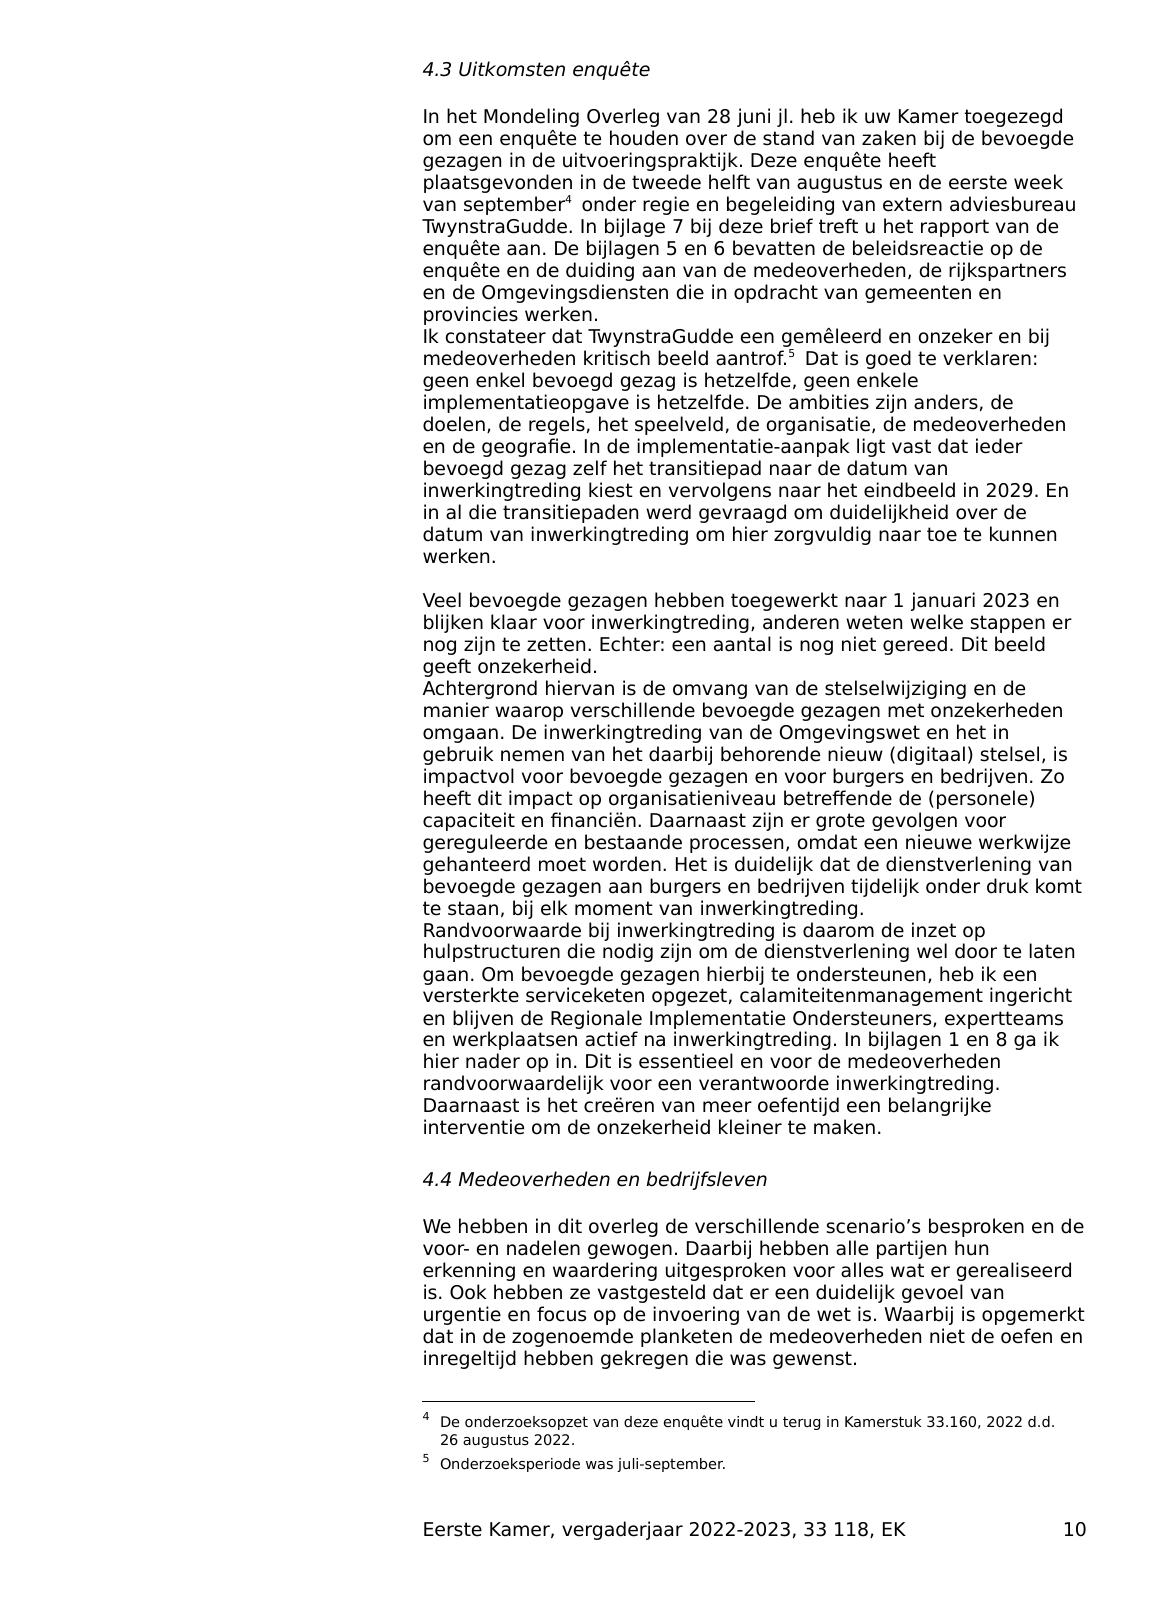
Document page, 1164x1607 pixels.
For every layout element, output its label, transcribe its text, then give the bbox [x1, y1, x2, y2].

text Veel bevoegde gezagen hebben toegewerkt naar 1 januari 2023 en blijken klaar voor inwerkingtreding, anderen weten welke stappen er nog zijn te zetten. Echter: een aantal is nog niet gereed. Dit beeld geeft onzekerheid. [422, 590, 1087, 678]
subtitle 4.3 Uitkomsten enquête [422, 59, 1087, 81]
text Ik constateer dat TwynstraGudde een gemêleerd en onzeker en bij medeoverheden kritisch beeld aantrof. Dat is goed te verklaren: geen enkel bevoegd gezag is hetzelfde, geen enkele implementatieopgave is hetzelfde. De ambities zijn anders, de doelen, de regels, het speelveld, de organisatie, de medeoverheden en de geografie. In de implementatie-aanpak ligt vast dat ieder bevoegd gezag zelf het transitiepad naar de datum van inwerkingtreding kiest en vervolgens naar het eindbeeld in 2029. En in al die transitiepaden werd gevraagd om duidelijkheid over de datum van inwerkingtreding om hier zorgvuldig naar toe te kunnen werken. [422, 326, 1087, 568]
text Onderzoeksperiode was juli-september. [422, 1452, 1087, 1474]
text De onderzoeksopzet van deze enquête vindt u terug in Kamerstuk 33.160, 2022 d.d. 26 augustus 2022. [422, 1410, 1087, 1449]
text We hebben in dit overleg de verschillende scenario’s besproken en de voor- en nadelen gewogen. Daarbij hebben alle partijen hun erkenning en waardering uitgesproken voor alles wat er gerealiseerd is. Ook hebben ze vastgesteld dat er een duidelijk gevoel van urgentie en focus op de invoering van de wet is. Waarbij is opgemerkt dat in de zogenoemde planketen de medeoverheden niet de oefen en inregeltijd hebben gekregen die was gewenst. [422, 1216, 1087, 1370]
text Randvoorwaarde bij inwerkingtreding is daarom de inzet op hulpstructuren die nodig zijn om de dienstverlening wel door te laten gaan. Om bevoegde gezagen hierbij te ondersteunen, heb ik een versterkte serviceketen opgezet, calamiteitenmanagement ingericht en blijven de Regionale Implementatie Ondersteuners, expertteams en werkplaatsen actief na inwerkingtreding. In bijlagen 1 en 8 ga ik hier nader op in. Dit is essentieel en voor de medeoverheden randvoorwaardelijk voor een verantwoorde inwerkingtreding. Daarnaast is het creëren van meer oefentijd een belangrijke interventie om de onzekerheid kleiner te maken. [422, 919, 1087, 1139]
text Achtergrond hiervan is de omvang van de stelselwijziging en de manier waarop verschillende bevoegde gezagen met onzekerheden omgaan. De inwerkingtreding van de Omgevingswet en het in gebruik nemen van het daarbij behorende nieuw (digitaal) stelsel, is impactvol voor bevoegde gezagen en voor burgers en bedrijven. Zo heeft dit impact op organisatieniveau betreffende de (personele) capaciteit en financiën. Daarnaast zijn er grote gevolgen voor gereguleerde en bestaande processen, omdat een nieuwe werkwijze gehanteerd moet worden. Het is duidelijk dat de dienstverlening van bevoegde gezagen aan burgers en bedrijven tijdelijk onder druk komt te staan, bij elk moment van inwerkingtreding. [422, 678, 1087, 919]
text In het Mondeling Overleg van 28 juni jl. heb ik uw Kamer toegezegd om een enquête te houden over de stand van zaken bij de bevoegde gezagen in de uitvoeringspraktijk. Deze enquête heeft plaatsgevonden in de tweede helft van augustus en de eerste week van september onder regie en begeleiding van extern adviesbureau TwynstraGudde. In bijlage 7 bij deze brief treft u het rapport van de enquête aan. De bijlagen 5 en 6 bevatten de beleidsreactie op de enquête en de duiding aan van de medeoverheden, de rijkspartners en de Omgevingsdiensten die in opdracht van gemeenten en provincies werken. [422, 106, 1087, 326]
subtitle 4.4 Medeoverheden en bedrijfsleven [422, 1169, 1087, 1191]
